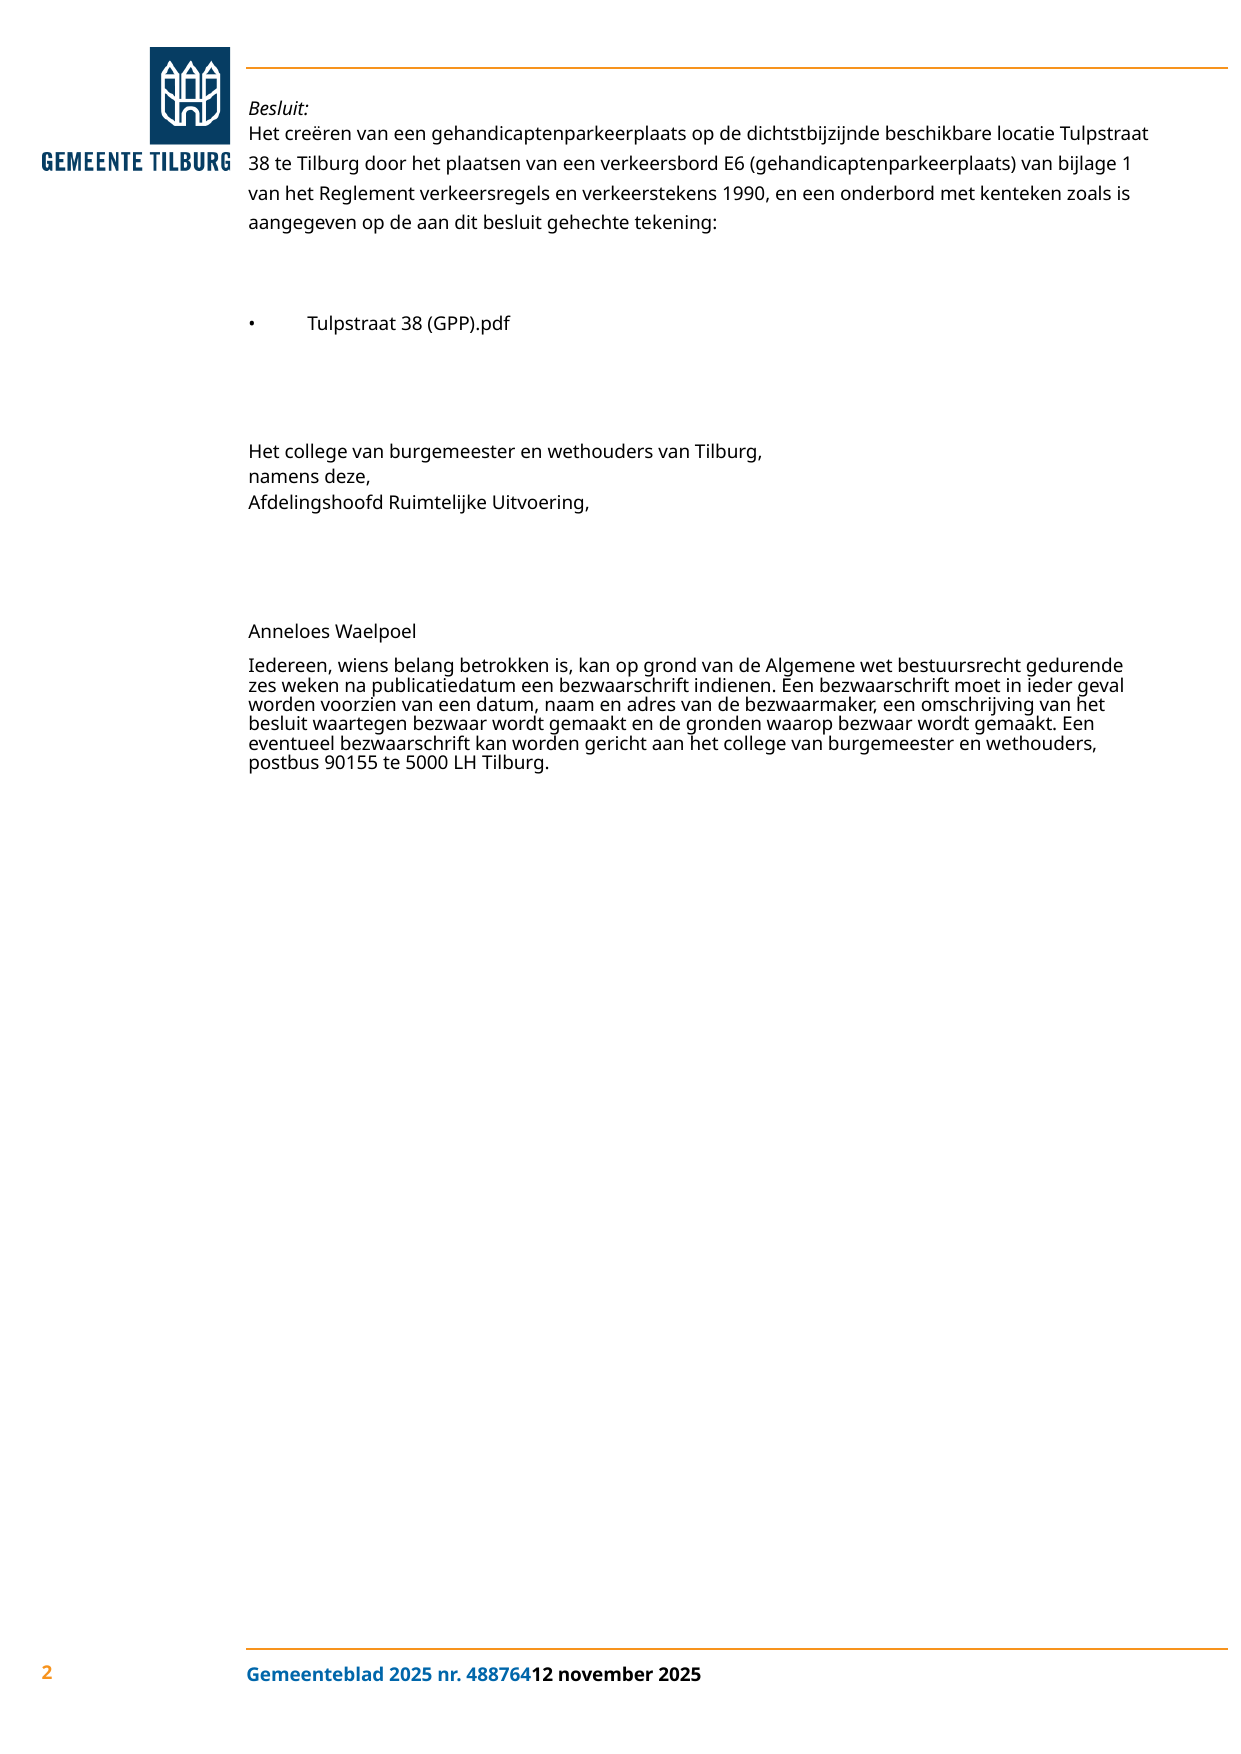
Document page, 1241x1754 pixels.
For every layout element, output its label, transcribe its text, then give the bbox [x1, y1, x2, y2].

text Iedereen, wiens belang betrokken is, kan op grond van de Algemene wet bestuursrecht gedurende zes weken na publicatiedatum een bezwaarschrift indienen. Een bezwaarschrift moet in ieder geval worden voorzien van een datum, naam en adres van de bezwaarmaker, een omschrijving van het besluit waartegen bezwaar wordt gemaakt en de gronden waarop bezwaar wordt gemaakt. Een eventueel bezwaarschrift kan worden gericht aan het college van burgemeester en wethouders, postbus 90155 te 5000 LH Tilburg. [248, 657, 1152, 773]
text Anneloes Waelpoel [248, 618, 1152, 644]
text namens deze, [248, 464, 1152, 489]
text Afdelingshoofd Ruimtelijke Uitvoering, [248, 489, 1152, 515]
text Het creëren van een gehandicaptenparkeerplaats op de dichtstbijzijnde beschikbare locatie Tulpstraat 38 te Tilburg door het plaatsen van een verkeersbord E6 (gehandicaptenparkeerplaats) van bijlage 1 van het Reglement verkeersregels en verkeerstekens 1990, en een onderbord met kenteken zoals is aangegeven op de aan dit besluit gehechte tekening: [248, 121, 1152, 235]
picture [41, 47, 231, 172]
text Besluit: [248, 95, 1152, 121]
list Tulpstraat 38 (GPP).pdf [248, 310, 1152, 336]
text Het college van burgemeester en wethouders van Tilburg, [248, 438, 1152, 464]
